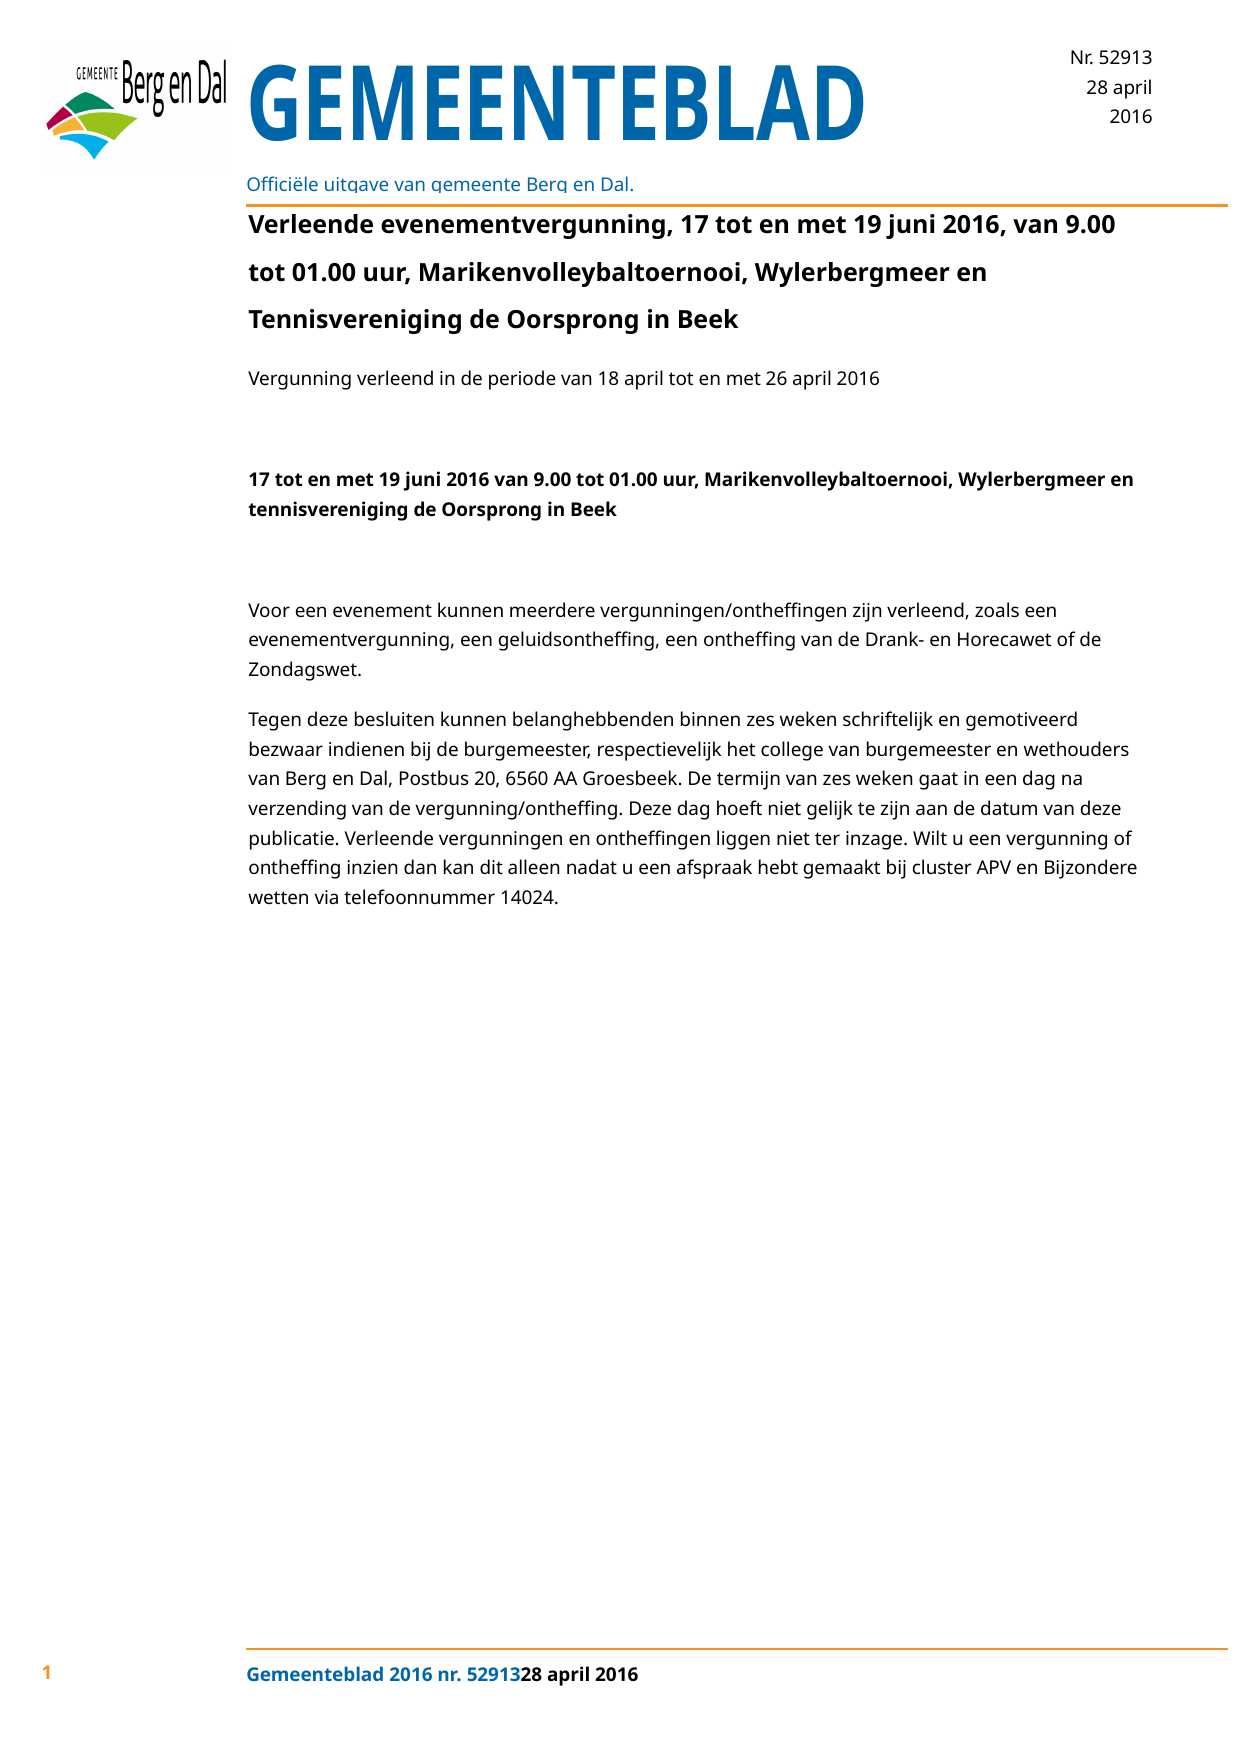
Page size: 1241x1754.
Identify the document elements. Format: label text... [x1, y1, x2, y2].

text Vergunning verleend in de periode van 18 april tot en met 26 april 2016 [248, 366, 1152, 391]
text Verleende evenementvergunning, 17 tot en met 19 juni 2016, van 9.00 tot 01.00 uur, Marikenvolleybaltoernooi, Wylerbergmeer en Tennisvereniging de Oorsprong in Beek [248, 207, 1152, 336]
text 17 tot en met 19 juni 2016 van 9.00 tot 01.00 uur, Marikenvolleybaltoernooi, Wylerbergmeer en tennisvereniging de Oorsprong in Beek [248, 466, 1152, 522]
text Voor een evenement kunnen meerdere vergunningen/ontheffingen zijn verleend, zoals een evenementvergunning, een geluidsontheffing, een ontheffing van de Drank- en Horecawet of de Zondagswet. [248, 597, 1152, 682]
text Tegen deze besluiten kunnen belanghebbenden binnen zes weken schriftelijk en gemotiveerd bezwaar indienen bij de burgemeester, respectievelijk het college van burgemeester en wethouders van Berg en Dal, Postbus 20, 6560 AA Groesbeek. De termijn van zes weken gaat in een dag na verzending van de vergunning/ontheffing. Deze dag hoeft niet gelijk te zijn aan de datum van deze publicatie. Verleende vergunningen en ontheffingen liggen niet ter inzage. Wilt u een vergunning of ontheffing inzien dan kan dit alleen nadat u een afspraak hebt gemaakt bij cluster APV en Bijzondere wetten via telefoonnummer 14024. [248, 706, 1152, 909]
picture [41, 47, 231, 172]
